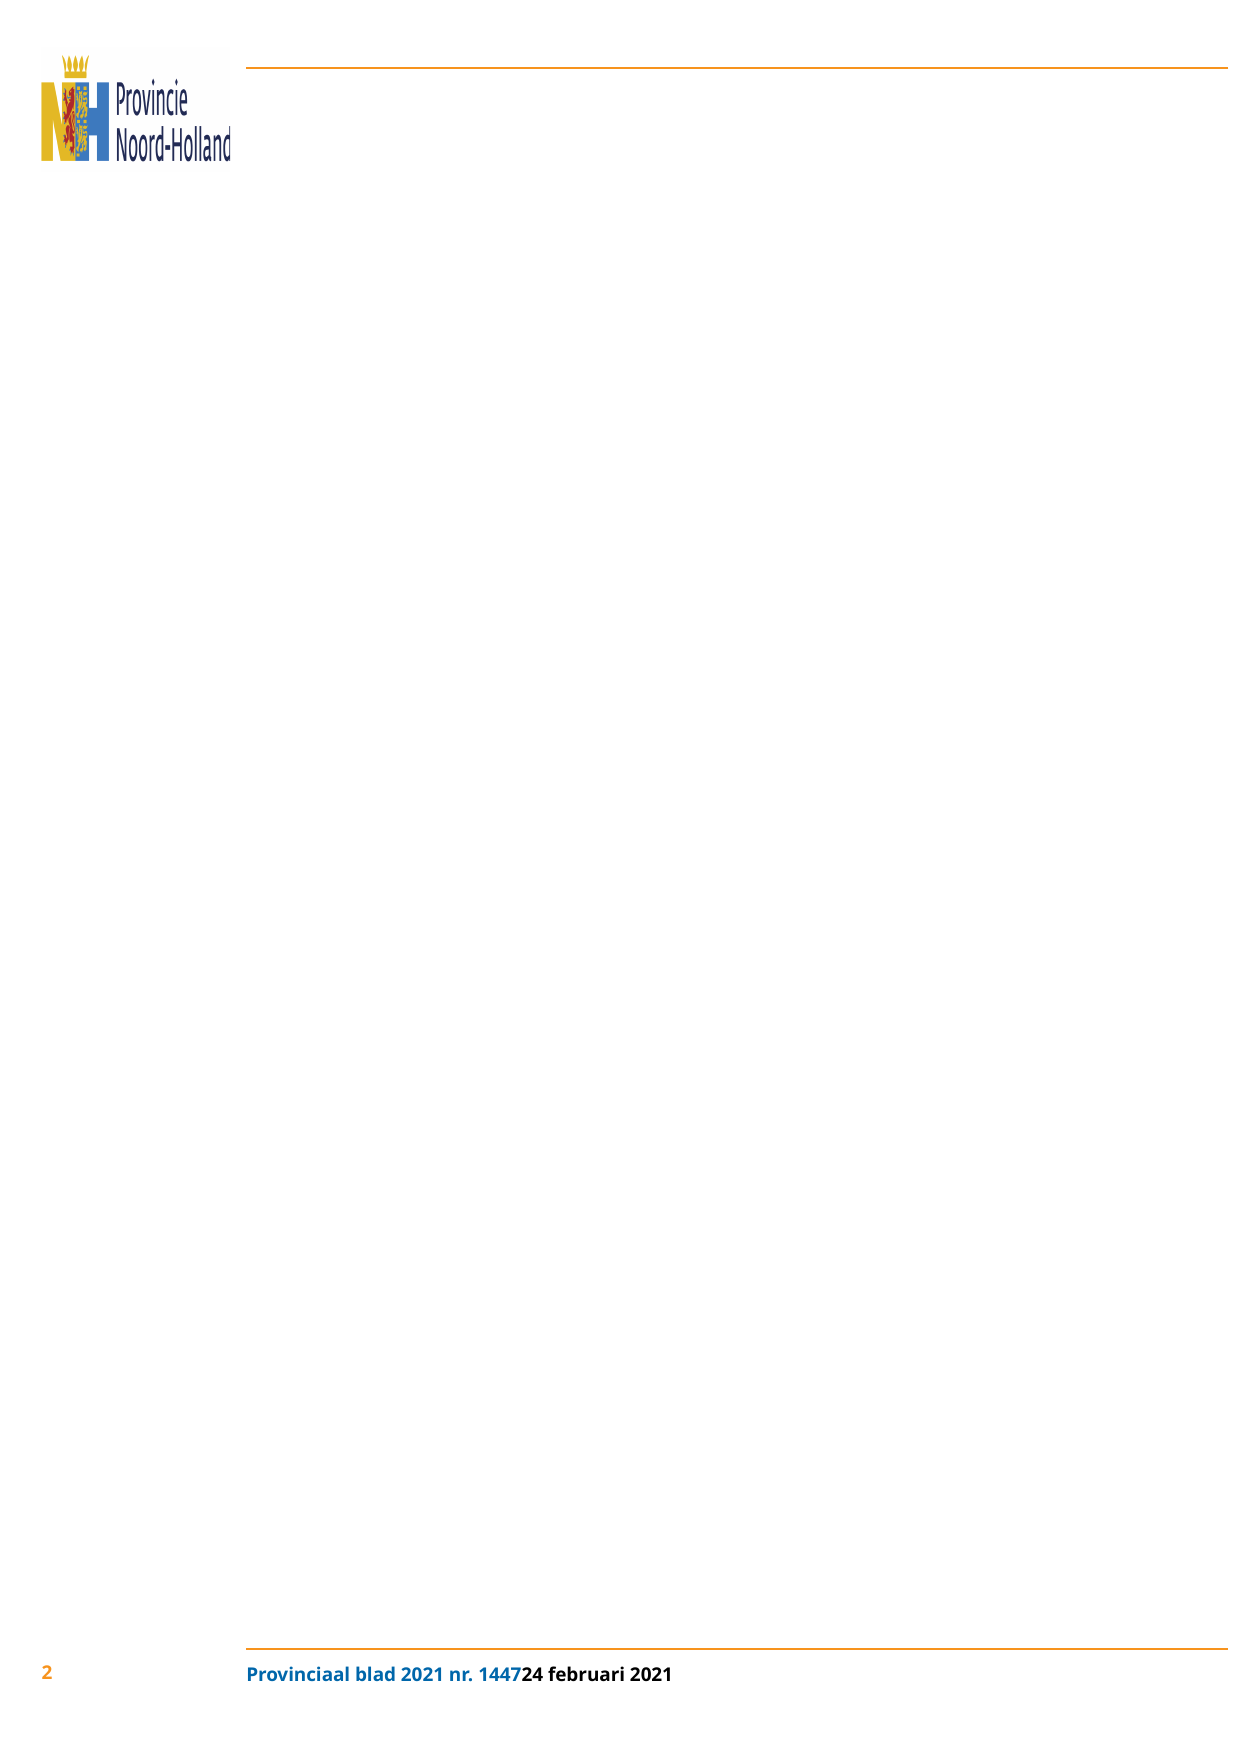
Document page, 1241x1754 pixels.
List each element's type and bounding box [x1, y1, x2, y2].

picture [41, 47, 231, 172]
